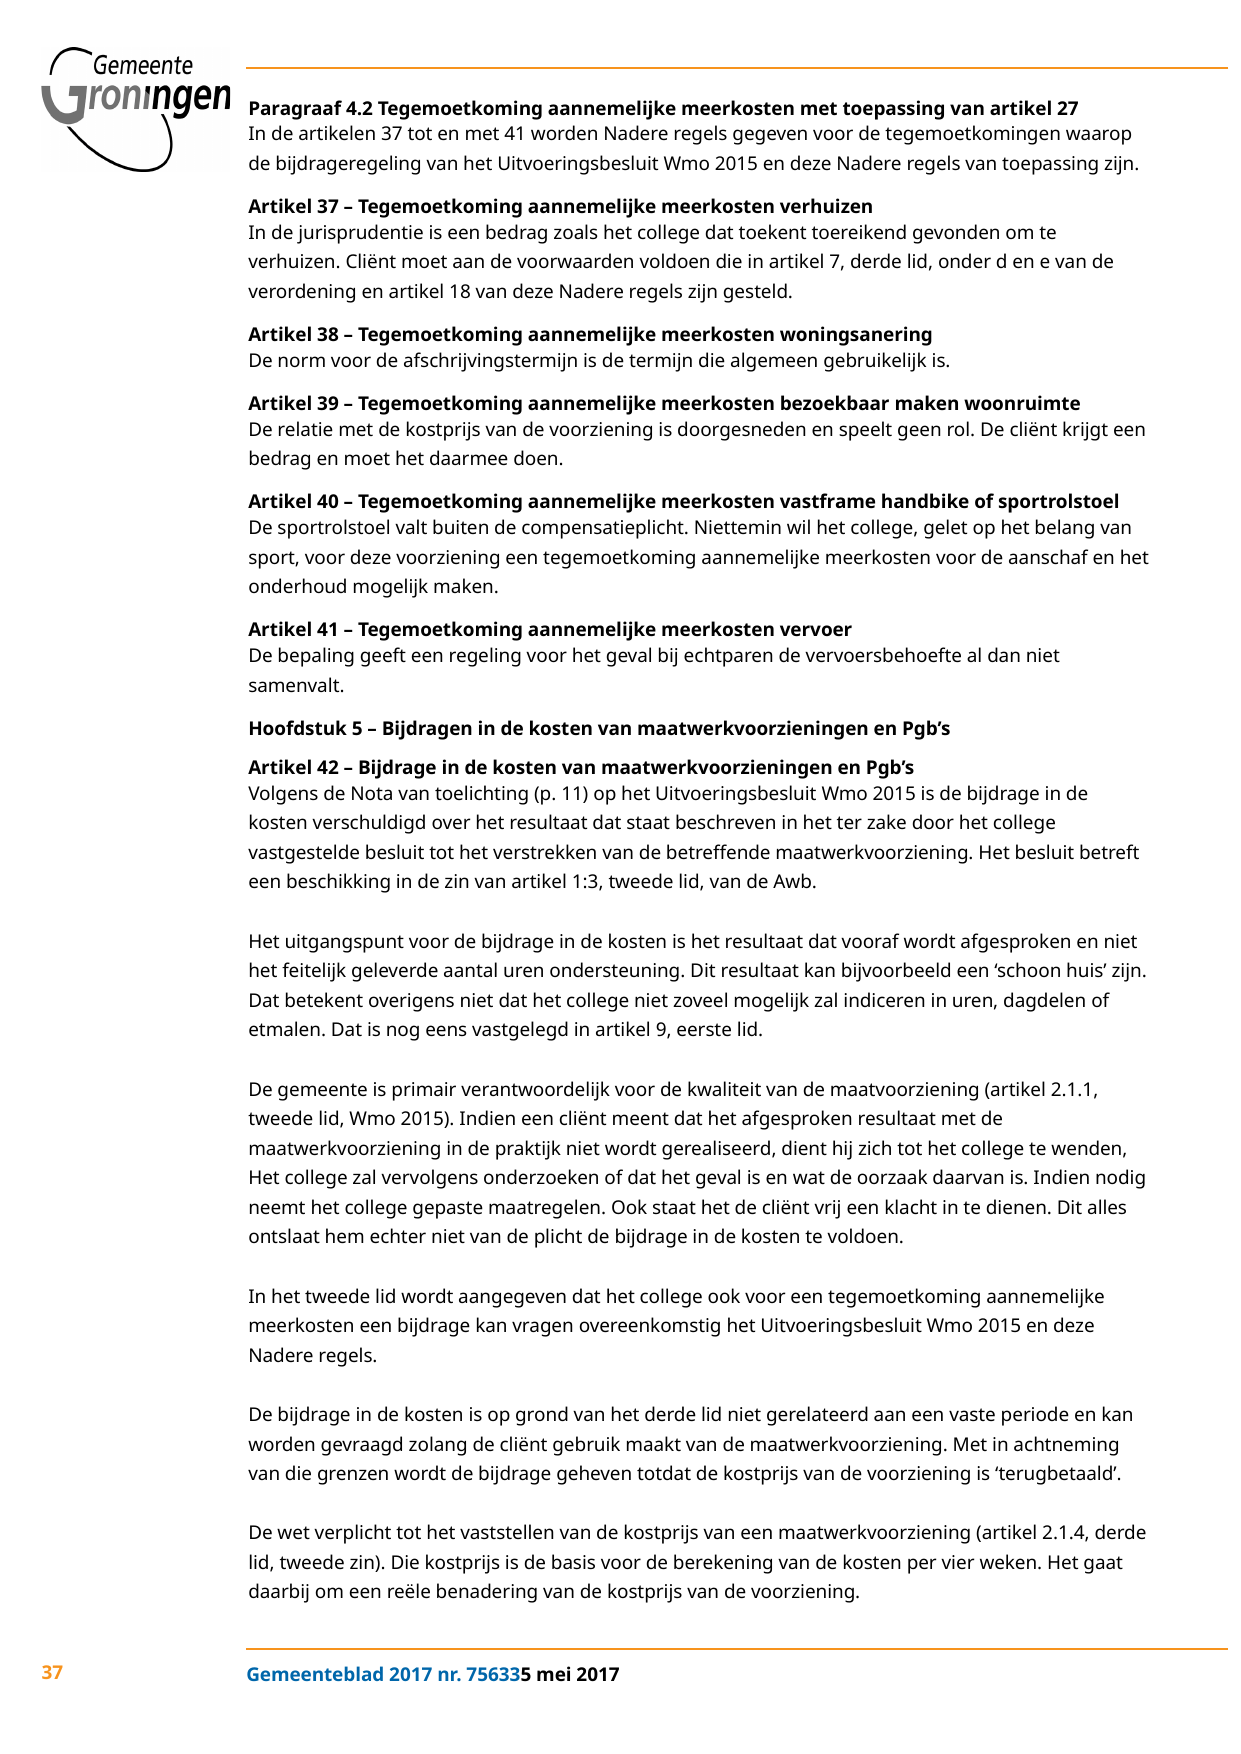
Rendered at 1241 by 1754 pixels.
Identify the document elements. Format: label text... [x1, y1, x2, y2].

text In de jurisprudentie is een bedrag zoals het college dat toekent toereikend gevonden om te verhuizen. Cliënt moet aan de voorwaarden voldoen die in artikel 7, derde lid, onder d en e van de verordening en artikel 18 van deze Nadere regels zijn gesteld. [248, 219, 1152, 304]
text De gemeente is primair verantwoordelijk voor de kwaliteit van de maatvoorziening (artikel 2.1.1, tweede lid, Wmo 2015). Indien een cliënt meent dat het afgesproken resultaat met de maatwerkvoorziening in de praktijk niet wordt gerealiseerd, dient hij zich tot het college te wenden, Het college zal vervolgens onderzoeken of dat het geval is en wat de oorzaak daarvan is. Indien nodig neemt het college gepaste maatregelen. Ook staat het de cliënt vrij een klacht in te dienen. Dit alles ontslaat hem echter niet van de plicht de bijdrage in de kosten te voldoen. [248, 1076, 1152, 1249]
text De bepaling geeft een regeling voor het geval bij echtparen de vervoersbehoefte al dan niet samenvalt. [248, 642, 1152, 698]
text Hoofdstuk 5 – Bijdragen in de kosten van maatwerkvoorzieningen en Pgb’s [248, 715, 1152, 741]
text Artikel 42 – Bijdrage in de kosten van maatwerkvoorzieningen en Pgb’s [248, 754, 1152, 780]
text De bijdrage in de kosten is op grond van het derde lid niet gerelateerd aan een vaste periode en kan worden gevraagd zolang de cliënt gebruik maakt van de maatwerkvoorziening. Met in achtneming van die grenzen wordt de bijdrage geheven totdat de kostprijs van de voorziening is ‘terugbetaald’. [248, 1401, 1152, 1486]
text In de artikelen 37 tot en met 41 worden Nadere regels gegeven voor de tegemoetkomingen waarop de bijdrageregeling van het Uitvoeringsbesluit Wmo 2015 en deze Nadere regels van toepassing zijn. [248, 121, 1152, 176]
text Paragraaf 4.2 Tegemoetkoming aannemelijke meerkosten met toepassing van artikel 27 [248, 95, 1152, 121]
text Artikel 37 – Tegemoetkoming aannemelijke meerkosten verhuizen [248, 193, 1152, 219]
text De norm voor de afschrijvingstermijn is de termijn die algemeen gebruikelijk is. [248, 347, 1152, 373]
text De sportrolstoel valt buiten de compensatieplicht. Niettemin wil het college, gelet op het belang van sport, voor deze voorziening een tegemoetkoming aannemelijke meerkosten voor de aanschaf en het onderhoud mogelijk maken. [248, 514, 1152, 599]
text Volgens de Nota van toelichting (p. 11) op het Uitvoeringsbesluit Wmo 2015 is de bijdrage in de kosten verschuldigd over het resultaat dat staat beschreven in het ter zake door het college vastgestelde besluit tot het verstrekken van de betreffende maatwerkvoorziening. Het besluit betreft een beschikking in de zin van artikel 1:3, tweede lid, van de Awb. [248, 780, 1152, 894]
text De wet verplicht tot het vaststellen van de kostprijs van een maatwerkvoorziening (artikel 2.1.4, derde lid, tweede zin). Die kostprijs is de basis voor de berekening van de kosten per vier weken. Het gaat daarbij om een reële benadering van de kostprijs van de voorziening. [248, 1519, 1152, 1604]
text Artikel 39 – Tegemoetkoming aannemelijke meerkosten bezoekbaar maken woonruimte [248, 390, 1152, 416]
text De relatie met de kostprijs van de voorziening is doorgesneden en speelt geen rol. De cliënt krijgt een bedrag en moet het daarmee doen. [248, 416, 1152, 471]
text Artikel 40 – Tegemoetkoming aannemelijke meerkosten vastframe handbike of sportrolstoel [248, 488, 1152, 514]
text Artikel 38 – Tegemoetkoming aannemelijke meerkosten woningsanering [248, 321, 1152, 347]
text Het uitgangspunt voor de bijdrage in de kosten is het resultaat dat vooraf wordt afgesproken en niet het feitelijk geleverde aantal uren ondersteuning. Dit resultaat kan bijvoorbeeld een ‘schoon huis’ zijn. Dat betekent overigens niet dat het college niet zoveel mogelijk zal indiceren in uren, dagdelen of etmalen. Dat is nog eens vastgelegd in artikel 9, eerste lid. [248, 928, 1152, 1042]
text Artikel 41 – Tegemoetkoming aannemelijke meerkosten vervoer [248, 617, 1152, 642]
picture [41, 47, 231, 172]
text In het tweede lid wordt aangegeven dat het college ook voor een tegemoetkoming aannemelijke meerkosten een bijdrage kan vragen overeenkomstig het Uitvoeringsbesluit Wmo 2015 en deze Nadere regels. [248, 1283, 1152, 1368]
